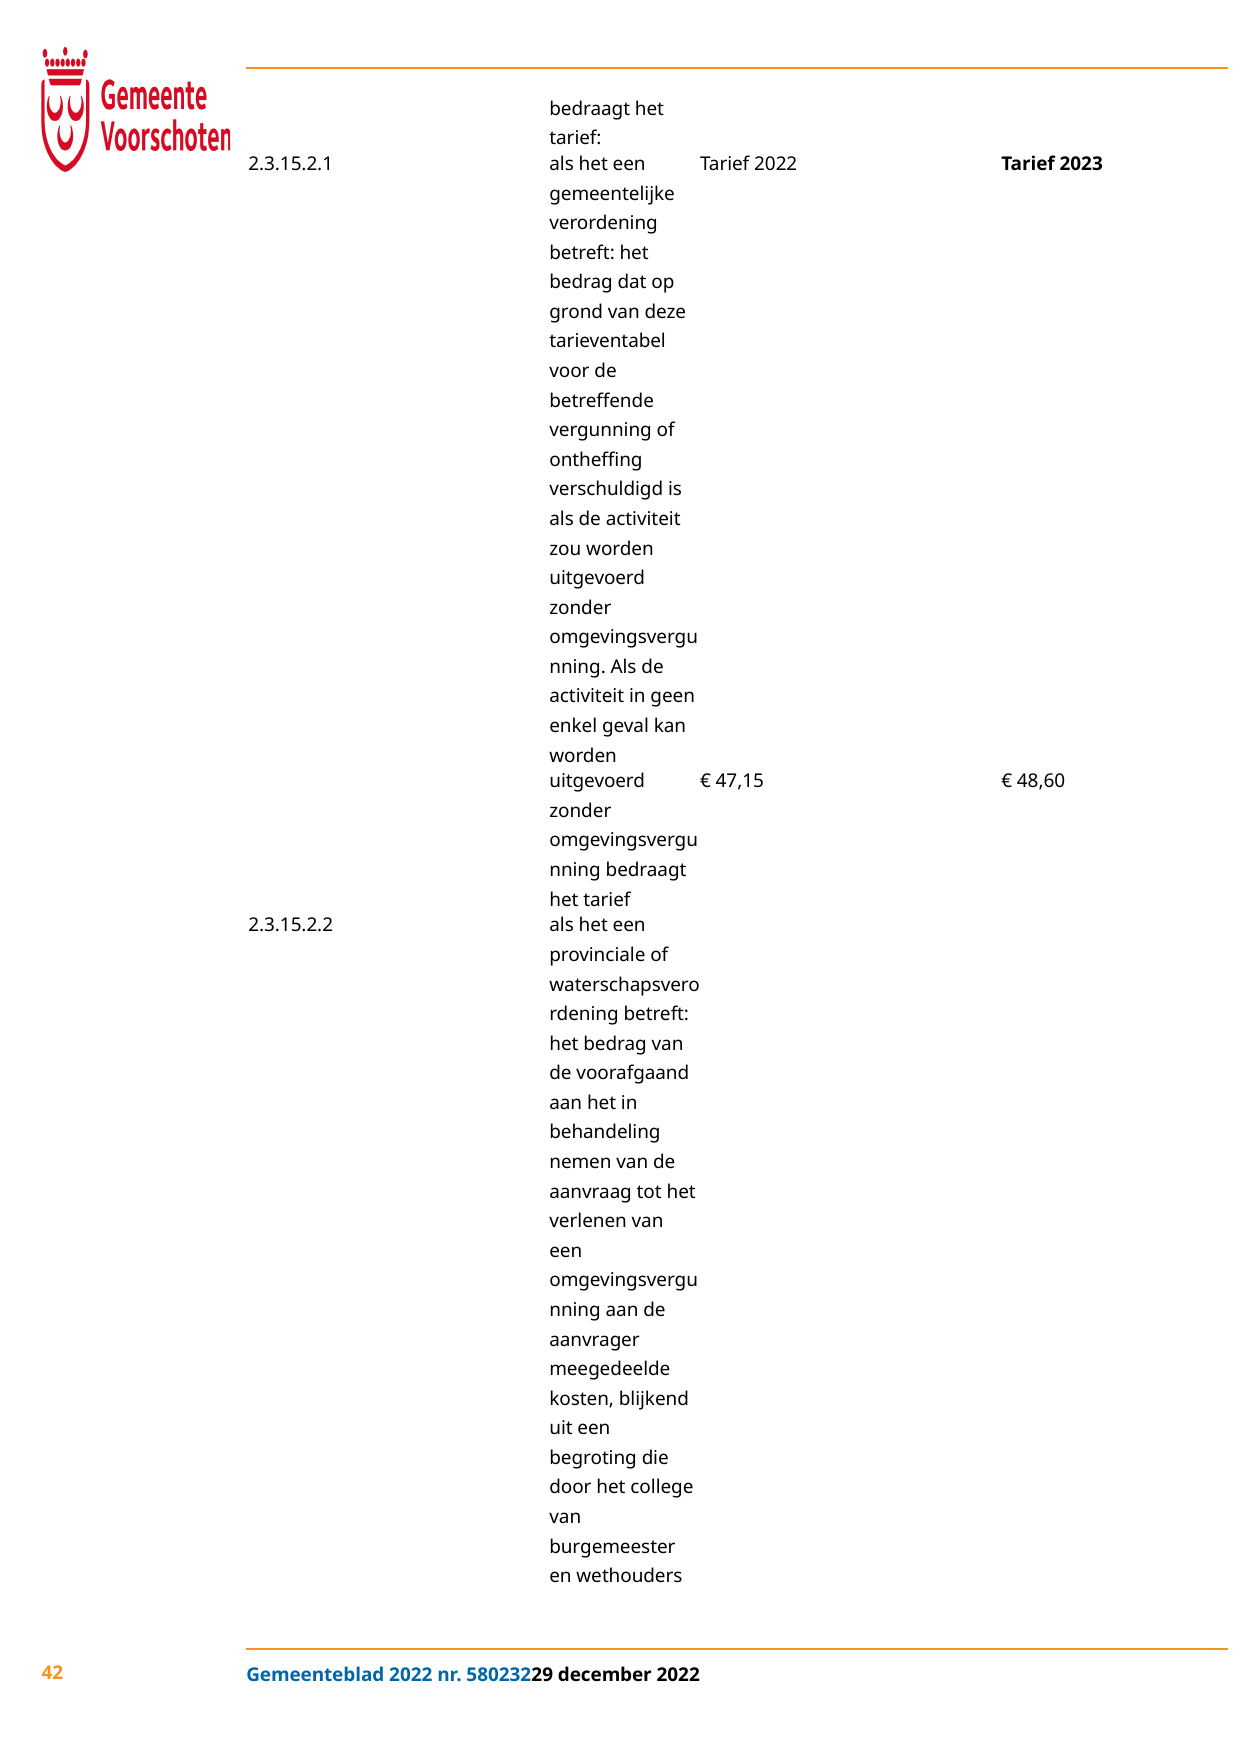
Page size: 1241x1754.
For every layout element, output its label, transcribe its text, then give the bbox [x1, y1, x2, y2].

table_cell bedraagt het tarief: [549, 95, 700, 150]
table_cell Tarief 2023 [1001, 150, 1152, 767]
table_cell [248, 768, 549, 912]
table_cell [700, 912, 1001, 1588]
table_cell 2.3.15.2.2 [248, 912, 549, 1588]
table_cell € 48,60 [1001, 768, 1152, 912]
table_cell Tarief 2022 [700, 150, 1001, 767]
table_cell als het een gemeentelijke verordening betreft: het bedrag dat op grond van deze tarieventabel voor de betreffende vergunning of ontheffing verschuldigd is als de activiteit zou worden uitgevoerd zonder omgevingsvergunning. Als de activiteit in geen enkel geval kan worden [549, 150, 700, 767]
table_cell als het een provinciale of waterschapsverordening betreft: het bedrag van de voorafgaand aan het in behandeling nemen van de aanvraag tot het verlenen van een omgevingsvergunning aan de aanvrager meegedeelde kosten, blijkend uit een begroting die door het college van burgemeester en wethouders [549, 912, 700, 1588]
table_cell [1001, 912, 1152, 1588]
table_cell uitgevoerd zonder omgevingsvergunning bedraagt het tarief [549, 768, 700, 912]
table_cell [1001, 95, 1152, 150]
table_cell [248, 95, 549, 150]
table_cell 2.3.15.2.1 [248, 150, 549, 767]
picture [41, 47, 231, 172]
table_cell € 47,15 [700, 768, 1001, 912]
table_cell [700, 95, 1001, 150]
